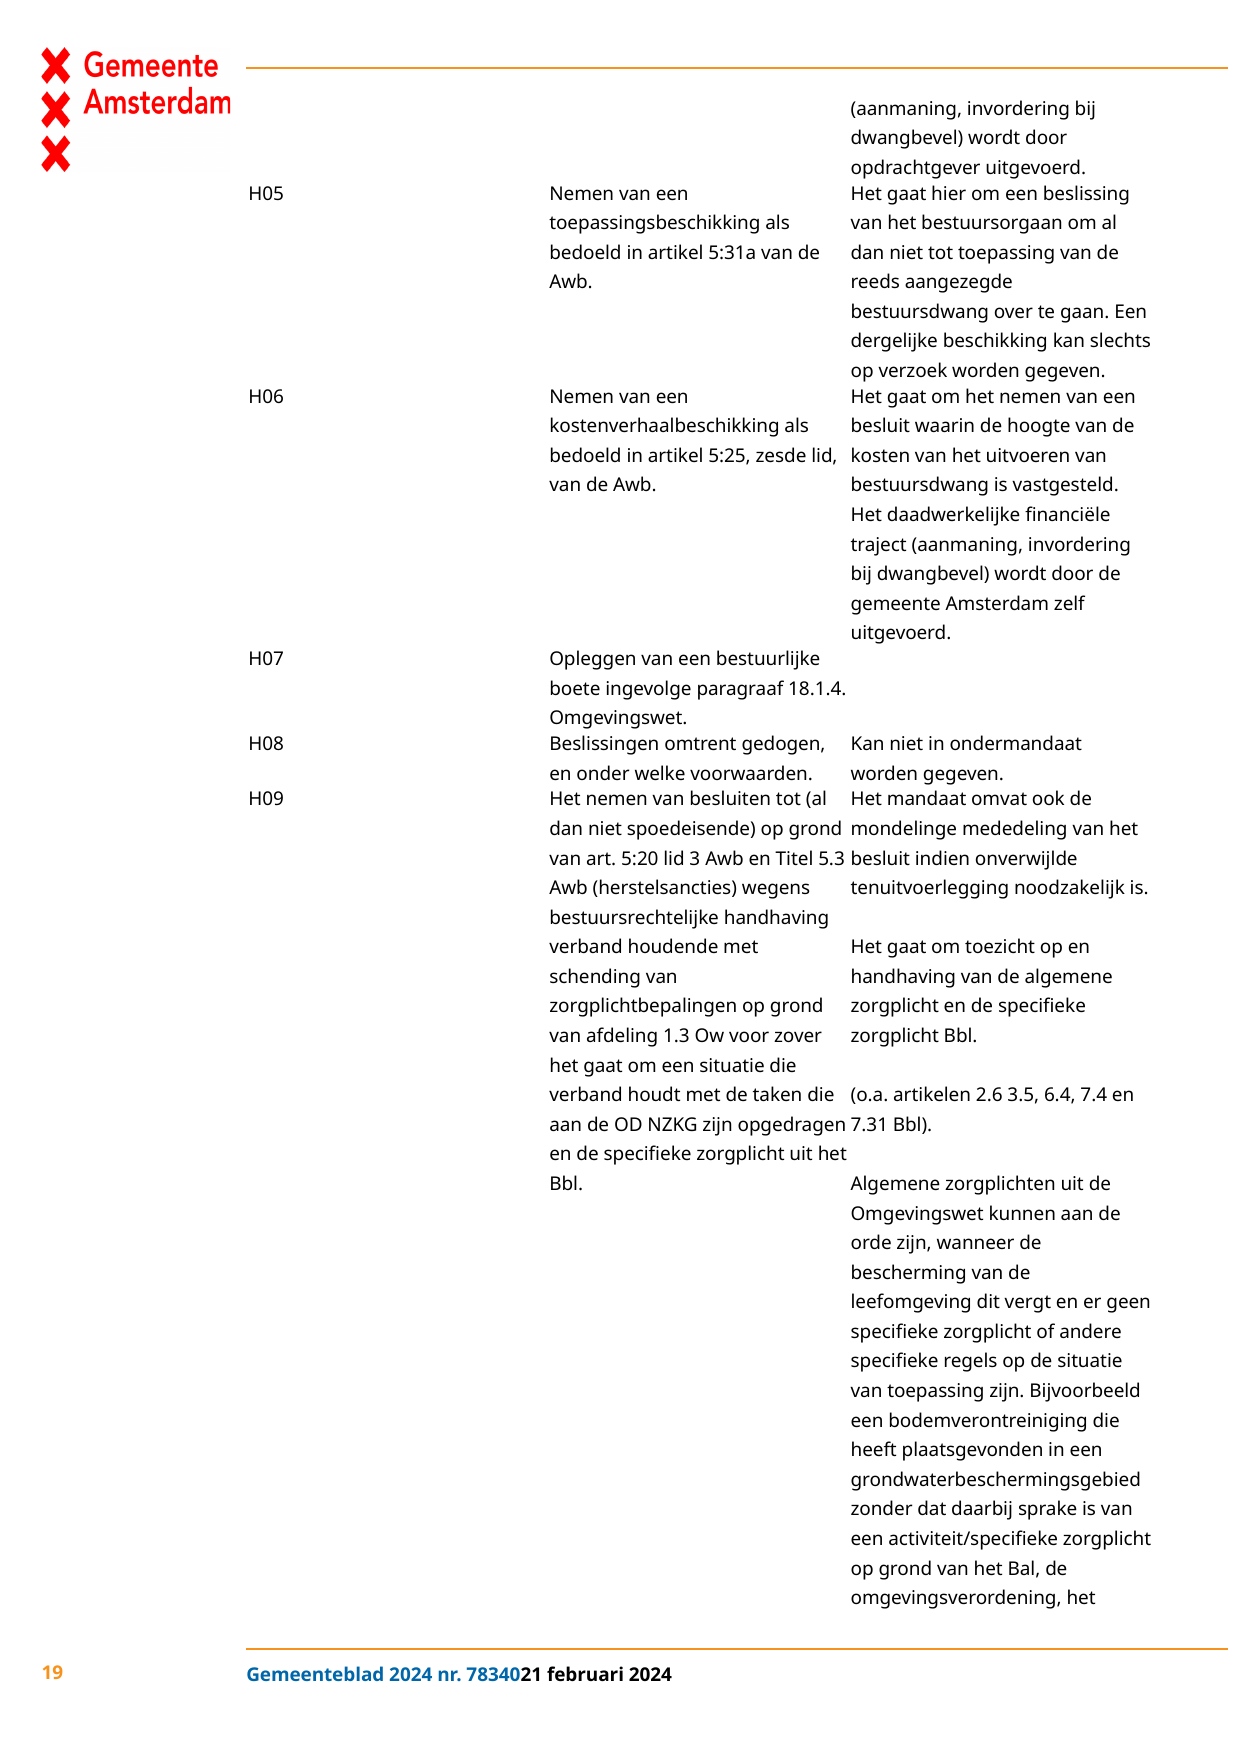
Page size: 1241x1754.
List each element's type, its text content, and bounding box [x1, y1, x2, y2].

table_cell [549, 95, 850, 180]
table_cell (aanmaning, invordering bij dwangbevel) wordt door opdrachtgever uitgevoerd. [850, 95, 1152, 180]
table_cell Het mandaat omvat ook de mondelinge mededeling van het besluit indien onverwijlde tenuitvoerlegging noodzakelijk is. Het gaat om toezicht op en handhaving van de algemene zorgplicht en de specifieke zorgplicht Bbl. (o.a. artikelen 2.6 3.5, 6.4, 7.4 en 7.31 Bbl). Algemene zorgplichten uit de Omgevingswet kunnen aan de orde zijn, wanneer de bescherming van de leefomgeving dit vergt en er geen specifieke zorgplicht of andere specifieke regels op de situatie van toepassing zijn. Bijvoorbeeld een bodemverontreiniging die heeft plaatsgevonden in een grondwaterbeschermingsgebied zonder dat daarbij sprake is van een activiteit/specifieke zorgplicht op grond van het Bal, de omgevingsverordening, het [850, 786, 1152, 1610]
table_cell H08 [248, 730, 549, 786]
table_cell Opleggen van een bestuurlijke boete ingevolge paragraaf 18.1.4. Omgevingswet. [549, 645, 850, 730]
table_cell Het gaat om het nemen van een besluit waarin de hoogte van de kosten van het uitvoeren van bestuursdwang is vastgesteld. Het daadwerkelijke financiële traject (aanmaning, invordering bij dwangbevel) wordt door de gemeente Amsterdam zelf uitgevoerd. [850, 383, 1152, 645]
table_cell H07 [248, 645, 549, 730]
picture [41, 47, 231, 172]
table_cell Beslissingen omtrent gedogen, en onder welke voorwaarden. [549, 730, 850, 786]
table_cell Het gaat hier om een beslissing van het bestuursorgaan om al dan niet tot toepassing van de reeds aangezegde bestuursdwang over te gaan. Een dergelijke beschikking kan slechts op verzoek worden gegeven. [850, 180, 1152, 383]
table_cell Het nemen van besluiten tot (al dan niet spoedeisende) op grond van art. 5:20 lid 3 Awb en Titel 5.3 Awb (herstelsancties) wegens bestuursrechtelijke handhaving verband houdende met schending van zorgplichtbepalingen op grond van afdeling 1.3 Ow voor zover het gaat om een situatie die verband houdt met de taken die aan de OD NZKG zijn opgedragen en de specifieke zorgplicht uit het Bbl. [549, 786, 850, 1610]
table_cell H06 [248, 383, 549, 645]
table_cell H05 [248, 180, 549, 383]
table_cell Nemen van een toepassingsbeschikking als bedoeld in artikel 5:31a van de Awb. [549, 180, 850, 383]
table_cell [248, 95, 549, 180]
table_cell [850, 645, 1152, 730]
table_cell H09 [248, 786, 549, 1610]
table_cell Nemen van een kostenverhaalbeschikking als bedoeld in artikel 5:25, zesde lid, van de Awb. [549, 383, 850, 645]
table_cell Kan niet in ondermandaat worden gegeven. [850, 730, 1152, 786]
